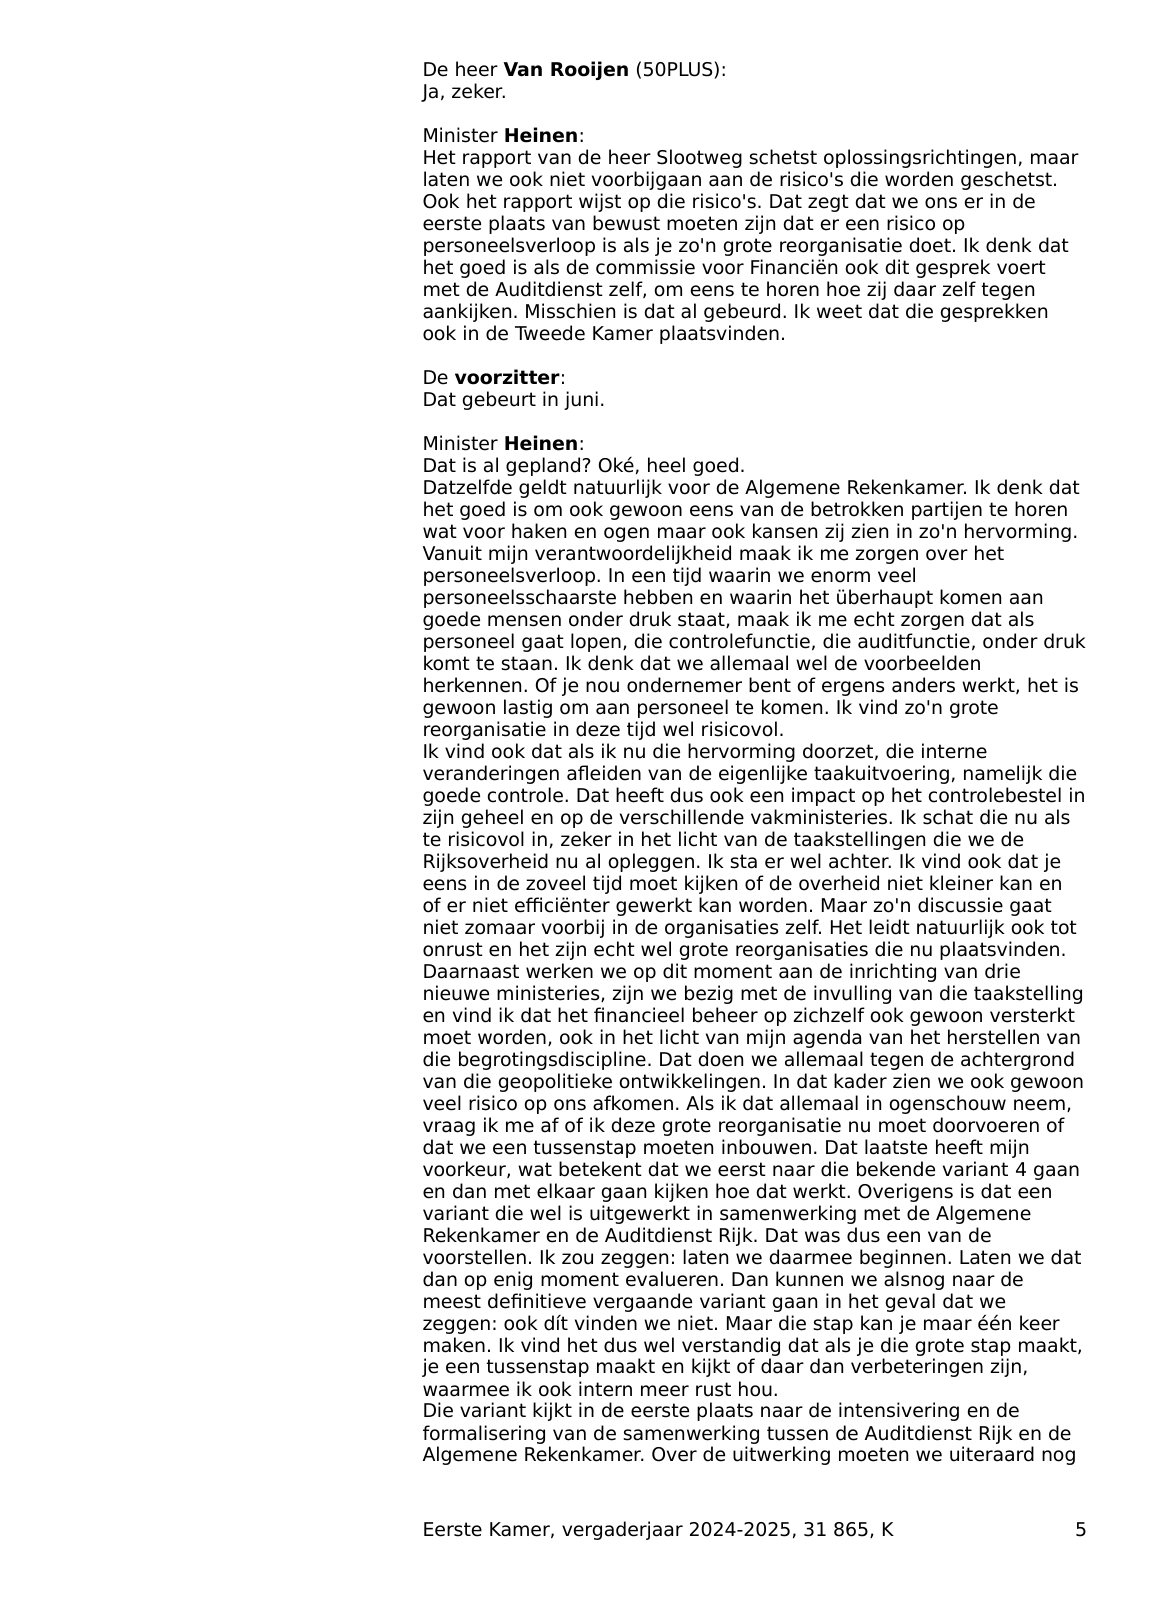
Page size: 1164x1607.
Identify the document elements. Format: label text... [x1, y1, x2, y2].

text Ik vind ook dat als ik nu die hervorming doorzet, die interne veranderingen afleiden van de eigenlijke taakuitvoering, namelijk die goede controle. Dat heeft dus ook een impact op het controlebestel in zijn geheel en op de verschillende vakministeries. Ik schat die nu als te risicovol in, zeker in het licht van de taakstellingen die we de Rijksoverheid nu al opleggen. Ik sta er wel achter. Ik vind ook dat je eens in de zoveel tijd moet kijken of de overheid niet kleiner kan en of er niet efficiënter gewerkt kan worden. Maar zo'n discussie gaat niet zomaar voorbij in de organisaties zelf. Het leidt natuurlijk ook tot onrust en het zijn echt wel grote reorganisaties die nu plaatsvinden. [422, 741, 1087, 961]
text Minister Heinen: [422, 125, 1087, 147]
text Het rapport van de heer Slootweg schetst oplossingsrichtingen, maar laten we ook niet voorbijgaan aan de risico's die worden geschetst. Ook het rapport wijst op die risico's. Dat zegt dat we ons er in de eerste plaats van bewust moeten zijn dat er een risico op personeelsverloop is als je zo'n grote reorganisatie doet. Ik denk dat het goed is als de commissie voor Financiën ook dit gesprek voert met de Auditdienst zelf, om eens te horen hoe zij daar zelf tegen aankijken. Misschien is dat al gebeurd. Ik weet dat die gesprekken ook in de Tweede Kamer plaatsvinden. [422, 147, 1087, 345]
text Ja, zeker. [422, 81, 1087, 103]
text Die variant kijkt in de eerste plaats naar de intensivering en de formalisering van de samenwerking tussen de Auditdienst Rijk en de Algemene Rekenkamer. Over de uitwerking moeten we uiteraard nog [422, 1400, 1087, 1466]
text De heer Van Rooijen (50PLUS): [422, 59, 1087, 81]
text Dat is al gepland? Oké, heel goed. [422, 455, 1087, 477]
text De voorzitter: [422, 367, 1087, 389]
text Minister Heinen: [422, 433, 1087, 455]
text Daarnaast werken we op dit moment aan de inrichting van drie nieuwe ministeries, zijn we bezig met de invulling van die taakstelling en vind ik dat het financieel beheer op zichzelf ook gewoon versterkt moet worden, ook in het licht van mijn agenda van het herstellen van die begrotingsdiscipline. Dat doen we allemaal tegen de achtergrond van die geopolitieke ontwikkelingen. In dat kader zien we ook gewoon veel risico op ons afkomen. Als ik dat allemaal in ogenschouw neem, vraag ik me af of ik deze grote reorganisatie nu moet doorvoeren of dat we een tussenstap moeten inbouwen. Dat laatste heeft mijn voorkeur, wat betekent dat we eerst naar die bekende variant 4 gaan en dan met elkaar gaan kijken hoe dat werkt. Overigens is dat een variant die wel is uitgewerkt in samenwerking met de Algemene Rekenkamer en de Auditdienst Rijk. Dat was dus een van de voorstellen. Ik zou zeggen: laten we daarmee beginnen. Laten we dat dan op enig moment evalueren. Dan kunnen we alsnog naar de meest definitieve vergaande variant gaan in het geval dat we zeggen: ook dít vinden we niet. Maar die stap kan je maar één keer maken. Ik vind het dus wel verstandig dat als je die grote stap maakt, je een tussenstap maakt en kijkt of daar dan verbeteringen zijn, waarmee ik ook intern meer rust hou. [422, 961, 1087, 1400]
text Datzelfde geldt natuurlijk voor de Algemene Rekenkamer. Ik denk dat het goed is om ook gewoon eens van de betrokken partijen te horen wat voor haken en ogen maar ook kansen zij zien in zo'n hervorming. Vanuit mijn verantwoordelijkheid maak ik me zorgen over het personeelsverloop. In een tijd waarin we enorm veel personeelsschaarste hebben en waarin het überhaupt komen aan goede mensen onder druk staat, maak ik me echt zorgen dat als personeel gaat lopen, die controlefunctie, die auditfunctie, onder druk komt te staan. Ik denk dat we allemaal wel de voorbeelden herkennen. Of je nou ondernemer bent of ergens anders werkt, het is gewoon lastig om aan personeel te komen. Ik vind zo'n grote reorganisatie in deze tijd wel risicovol. [422, 477, 1087, 741]
text Dat gebeurt in juni. [422, 389, 1087, 411]
